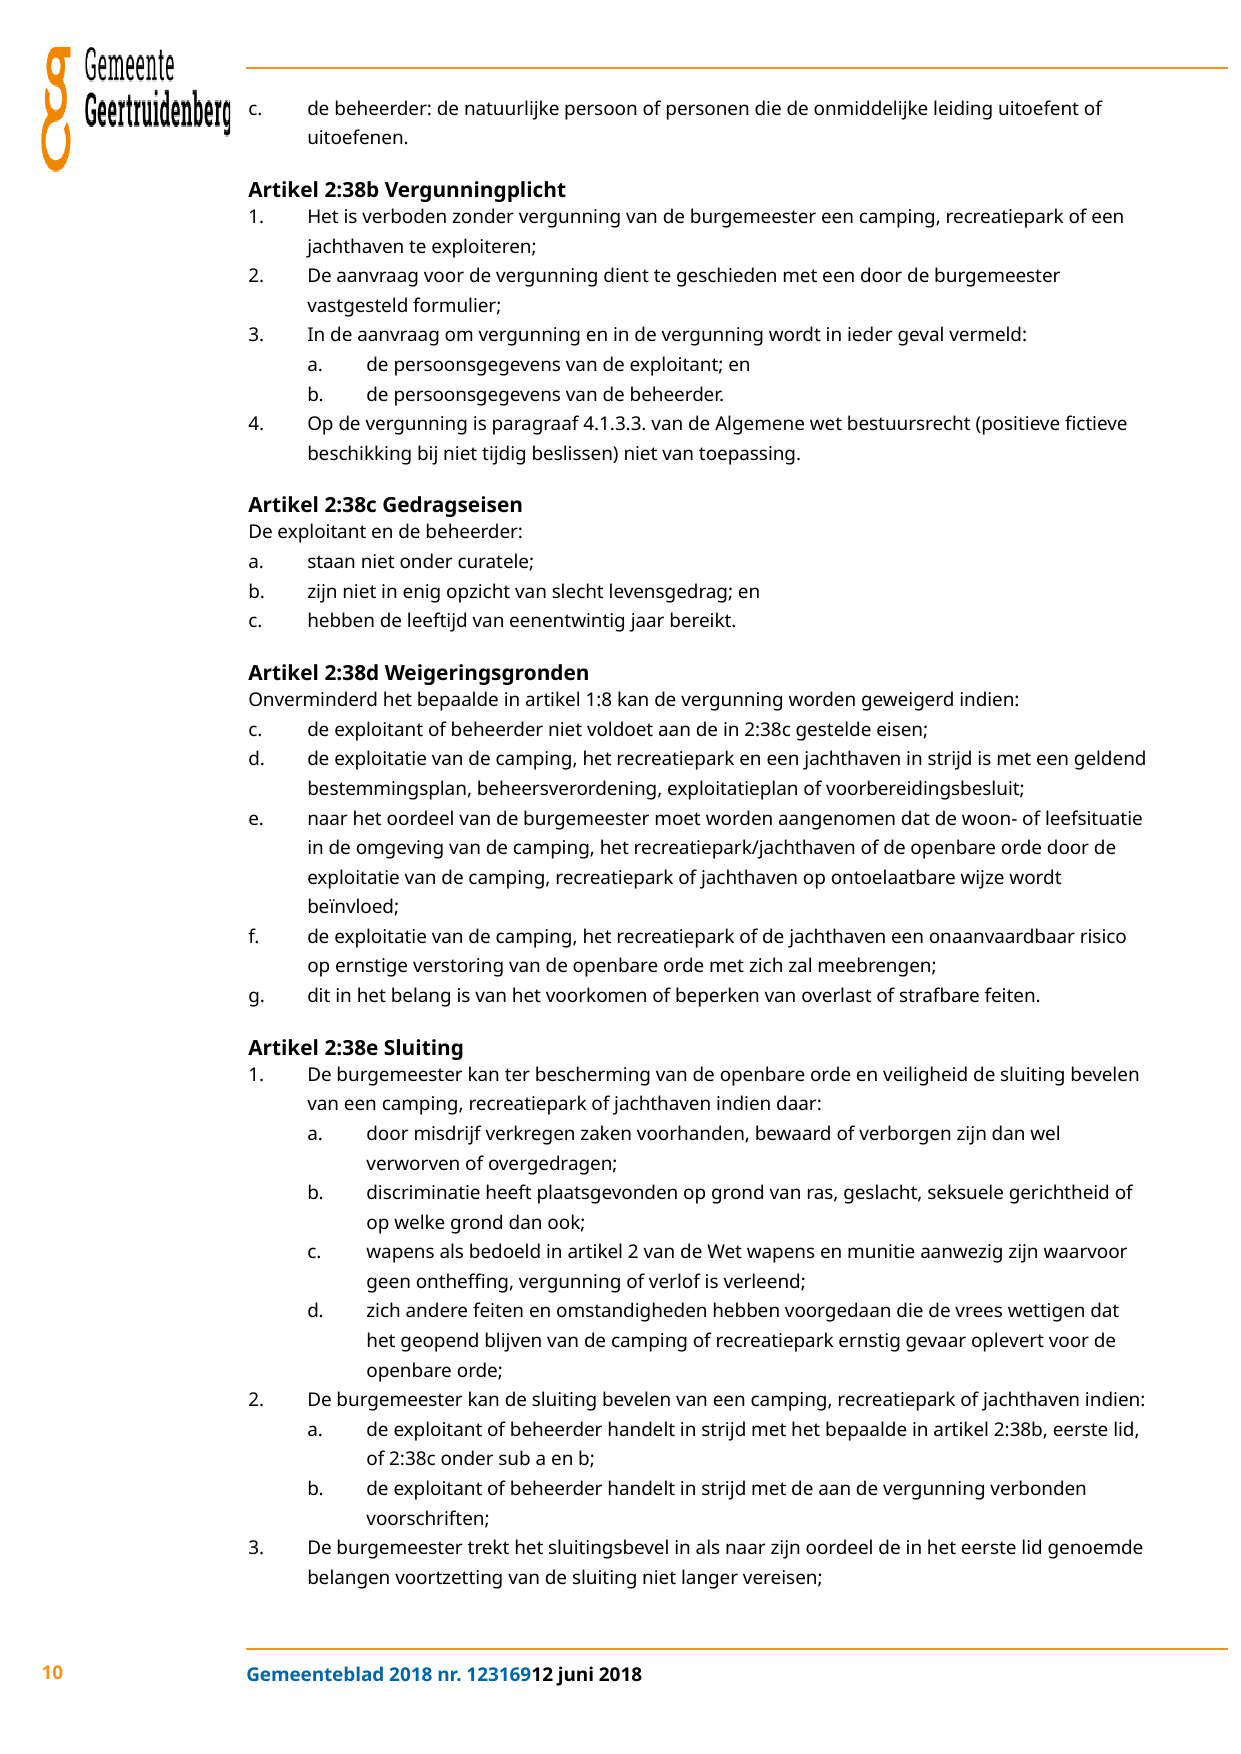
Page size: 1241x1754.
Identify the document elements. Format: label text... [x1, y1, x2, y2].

list naar het oordeel van de burgemeester moet worden aangenomen dat de woon- of leefsituatie in de omgeving van de camping, het recreatiepark/jachthaven of de openbare orde door de exploitatie van de camping, recreatiepark of jachthaven op ontoelaatbare wijze wordt beïnvloed; [248, 805, 1152, 919]
list staan niet onder curatele; [248, 548, 1152, 574]
list zich andere feiten en omstandigheden hebben voorgedaan die de vrees wettigen dat het geopend blijven van de camping of recreatiepark ernstig gevaar oplevert voor de openbare orde; [307, 1298, 1152, 1383]
text Artikel 2:38c Gedragseisen [248, 490, 1152, 519]
list de exploitatie van de camping, het recreatiepark en een jachthaven in strijd is met een geldend bestemmingsplan, beheersverordening, exploitatieplan of voorbereidingsbesluit; [248, 746, 1152, 801]
list De burgemeester kan de sluiting bevelen van een camping, recreatiepark of jachthaven indien: [248, 1386, 1152, 1412]
list wapens als bedoeld in artikel 2 van de Wet wapens en munitie aanwezig zijn waarvoor geen ontheffing, vergunning of verlof is verleend; [307, 1238, 1152, 1294]
list door misdrijf verkregen zaken voorhanden, bewaard of verborgen zijn dan wel verworven of overgedragen; [307, 1120, 1152, 1176]
list hebben de leeftijd van eenentwintig jaar bereikt. [248, 607, 1152, 633]
list zijn niet in enig opzicht van slecht levensgedrag; en [248, 578, 1152, 604]
list discriminatie heeft plaatsgevonden op grond van ras, geslacht, seksuele gerichtheid of op welke grond dan ook; [307, 1179, 1152, 1235]
list Op de vergunning is paragraaf 4.1.3.3. van de Algemene wet bestuursrecht (positieve fictieve beschikking bij niet tijdig beslissen) niet van toepassing. [248, 410, 1152, 466]
list de exploitant of beheerder niet voldoet aan de in 2:38c gestelde eisen; [248, 716, 1152, 742]
list de exploitant of beheerder handelt in strijd met de aan de vergunning verbonden voorschriften; [307, 1475, 1152, 1531]
list de persoonsgegevens van de exploitant; en [307, 351, 1152, 377]
list De burgemeester kan ter bescherming van de openbare orde en veiligheid de sluiting bevelen van een camping, recreatiepark of jachthaven indien daar: [248, 1061, 1152, 1116]
text Artikel 2:38d Weigeringsgronden [248, 658, 1152, 686]
list In de aanvraag om vergunning en in de vergunning wordt in ieder geval vermeld: [248, 322, 1152, 347]
list de exploitant of beheerder handelt in strijd met het bepaalde in artikel 2:38b, eerste lid, of 2:38c onder sub a en b; [307, 1416, 1152, 1471]
text Artikel 2:38b Vergunningplicht [248, 175, 1152, 203]
list de persoonsgegevens van de beheerder. [307, 381, 1152, 406]
list De burgemeester trekt het sluitingsbevel in als naar zijn oordeel de in het eerste lid genoemde belangen voortzetting van de sluiting niet langer vereisen; [248, 1534, 1152, 1590]
text De exploitant en de beheerder: [248, 519, 1152, 544]
picture [41, 47, 231, 172]
list dit in het belang is van het voorkomen of beperken van overlast of strafbare feiten. [248, 982, 1152, 1008]
text Artikel 2:38e Sluiting [248, 1033, 1152, 1061]
list De aanvraag voor de vergunning dient te geschieden met een door de burgemeester vastgesteld formulier; [248, 262, 1152, 318]
text Onverminderd het bepaalde in artikel 1:8 kan de vergunning worden geweigerd indien: [248, 686, 1152, 712]
list Het is verboden zonder vergunning van de burgemeester een camping, recreatiepark of een jachthaven te exploiteren; [248, 203, 1152, 258]
list de beheerder: de natuurlijke persoon of personen die de onmiddelijke leiding uitoefent of uitoefenen. [248, 95, 1152, 150]
list de exploitatie van de camping, het recreatiepark of de jachthaven een onaanvaardbaar risico op ernstige verstoring van de openbare orde met zich zal meebrengen; [248, 923, 1152, 978]
